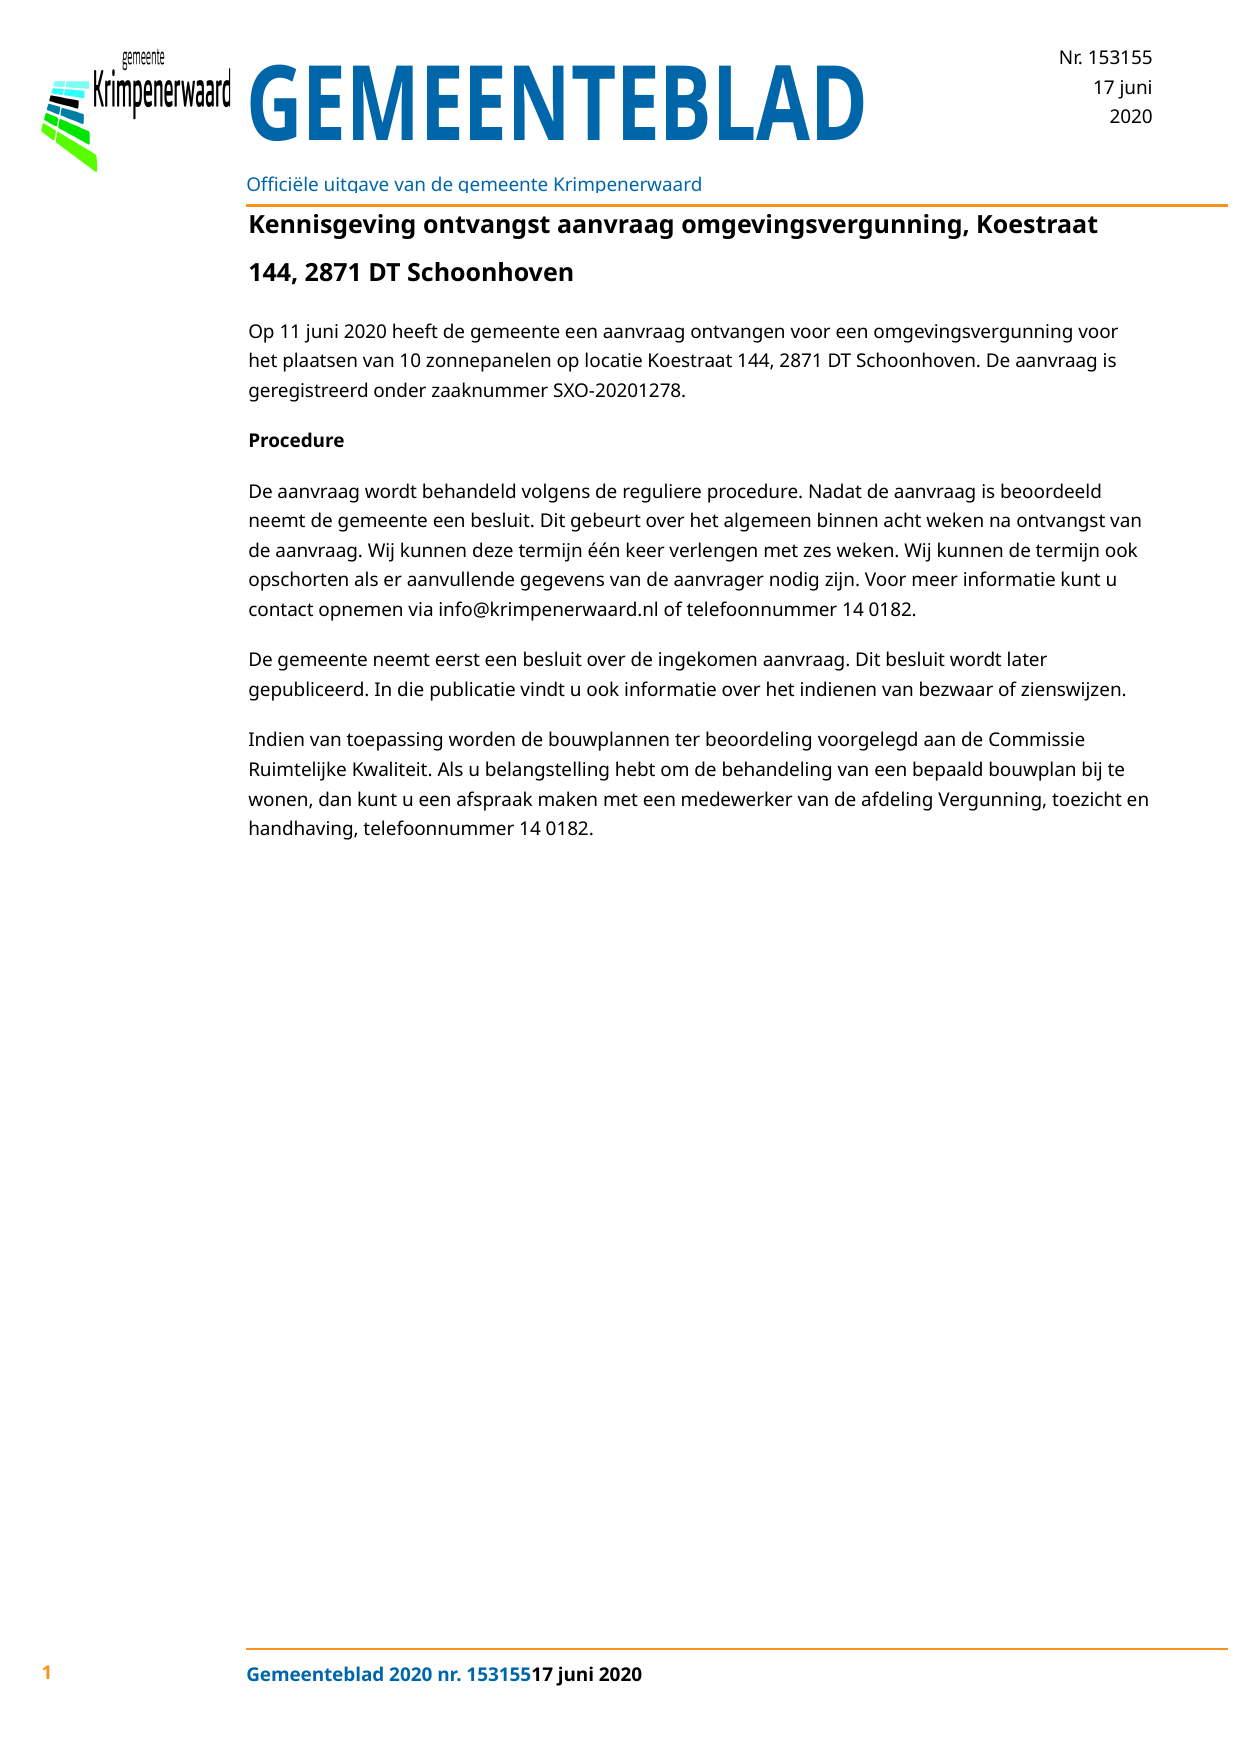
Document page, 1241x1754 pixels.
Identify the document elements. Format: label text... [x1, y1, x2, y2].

picture [41, 47, 231, 172]
text Op 11 juni 2020 heeft de gemeente een aanvraag ontvangen voor een omgevingsvergunning voor het plaatsen van 10 zonnepanelen op locatie Koestraat 144, 2871 DT Schoonhoven. De aanvraag is geregistreerd onder zaaknummer SXO-20201278. [248, 318, 1152, 403]
text Indien van toepassing worden de bouwplannen ter beoordeling voorgelegd aan de Commissie Ruimtelijke Kwaliteit. Als u belangstelling hebt om de behandeling van een bepaald bouwplan bij te wonen, dan kunt u een afspraak maken met een medewerker van de afdeling Vergunning, toezicht en handhaving, telefoonnummer 14 0182. [248, 727, 1152, 841]
text Procedure [248, 427, 1152, 453]
text De aanvraag wordt behandeld volgens de reguliere procedure. Nadat de aanvraag is beoordeeld neemt de gemeente een besluit. Dit gebeurt over het algemeen binnen acht weken na ontvangst van de aanvraag. Wij kunnen deze termijn één keer verlengen met zes weken. Wij kunnen de termijn ook opschorten als er aanvullende gegevens van de aanvrager nodig zijn. Voor meer informatie kunt u contact opnemen via info@krimpenerwaard.nl of telefoonnummer 14 0182. [248, 478, 1152, 622]
text De gemeente neemt eerst een besluit over de ingekomen aanvraag. Dit besluit wordt later gepubliceerd. In die publicatie vindt u ook informatie over het indienen van bezwaar of zienswijzen. [248, 647, 1152, 702]
text Kennisgeving ontvangst aanvraag omgevingsvergunning, Koestraat 144, 2871 DT Schoonhoven [248, 207, 1152, 288]
